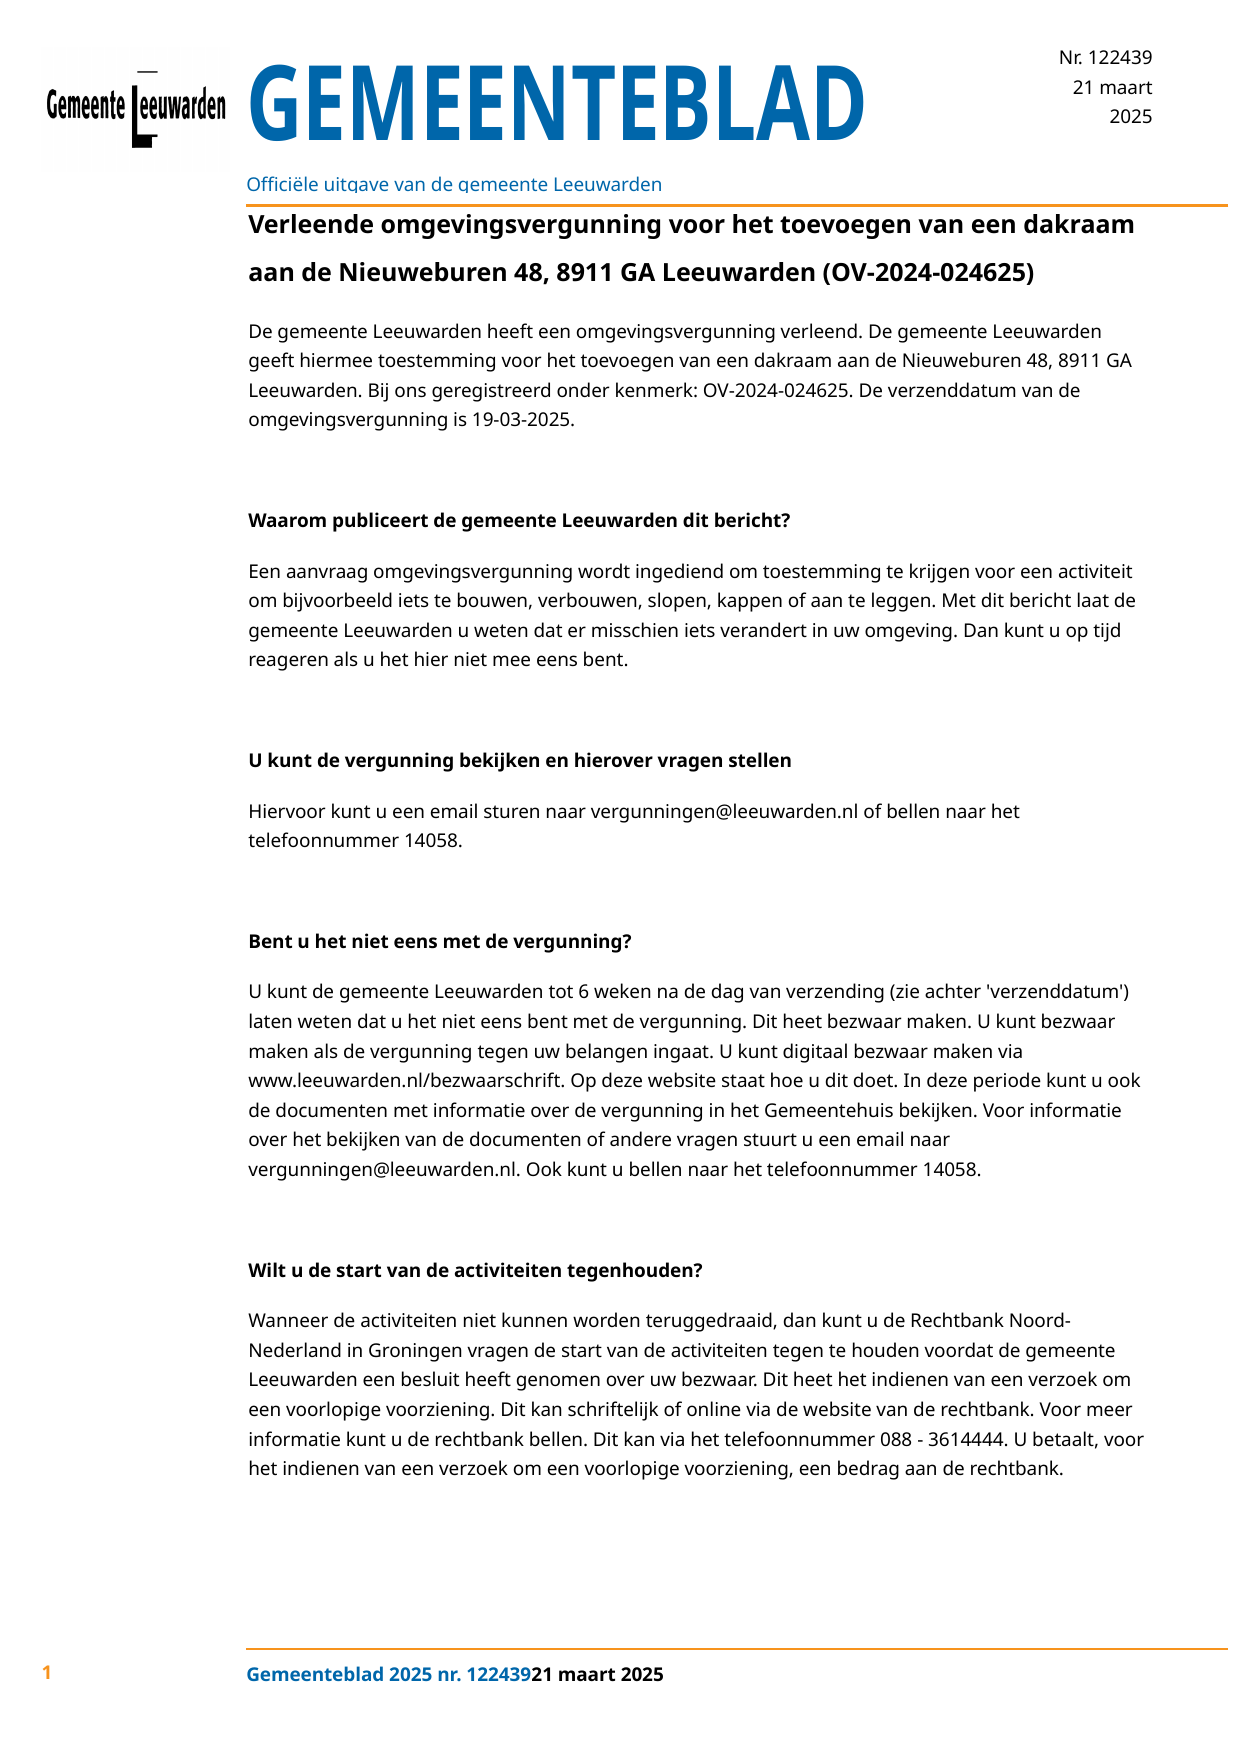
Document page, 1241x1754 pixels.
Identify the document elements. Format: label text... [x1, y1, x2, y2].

text U kunt de gemeente Leeuwarden tot 6 weken na de dag van verzending (zie achter 'verzenddatum') laten weten dat u het niet eens bent met de vergunning. Dit heet bezwaar maken. U kunt bezwaar maken als de vergunning tegen uw belangen ingaat. U kunt digitaal bezwaar maken via www.leeuwarden.nl/bezwaarschrift. Op deze website staat hoe u dit doet. In deze periode kunt u ook de documenten met informatie over de vergunning in het Gemeentehuis bekijken. Voor informatie over het bekijken van de documenten of andere vragen stuurt u een email naar vergunningen@leeuwarden.nl. Ook kunt u bellen naar het telefoonnummer 14058. [248, 979, 1152, 1182]
text De gemeente Leeuwarden heeft een omgevingsvergunning verleend. De gemeente Leeuwarden geeft hiermee toestemming voor het toevoegen van een dakraam aan de Nieuweburen 48, 8911 GA Leeuwarden. Bij ons geregistreerd onder kenmerk: OV-2024-024625. De verzenddatum van de omgevingsvergunning is 19-03-2025. [248, 318, 1152, 432]
text Verleende omgevingsvergunning voor het toevoegen van een dakraam aan de Nieuweburen 48, 8911 GA Leeuwarden (OV-2024-024625) [248, 207, 1152, 288]
text Bent u het niet eens met de vergunning? [248, 928, 1152, 954]
text Waarom publiceert de gemeente Leeuwarden dit bericht? [248, 507, 1152, 533]
text U kunt de vergunning bekijken en hierover vragen stellen [248, 747, 1152, 773]
picture [41, 47, 231, 172]
text Hiervoor kunt u een email sturen naar vergunningen@leeuwarden.nl of bellen naar het telefoonnummer 14058. [248, 798, 1152, 853]
text Een aanvraag omgevingsvergunning wordt ingediend om toestemming te krijgen voor een activiteit om bijvoorbeeld iets te bouwen, verbouwen, slopen, kappen of aan te leggen. Met dit bericht laat de gemeente Leeuwarden u weten dat er misschien iets verandert in uw omgeving. Dan kunt u op tijd reageren als u het hier niet mee eens bent. [248, 558, 1152, 672]
text Wanneer de activiteiten niet kunnen worden teruggedraaid, dan kunt u de Rechtbank Noord-Nederland in Groningen vragen de start van de activiteiten tegen te houden voordat de gemeente Leeuwarden een besluit heeft genomen over uw bezwaar. Dit heet het indienen van een verzoek om een voorlopige voorziening. Dit kan schriftelijk of online via de website van de rechtbank. Voor meer informatie kunt u de rechtbank bellen. Dit kan via het telefoonnummer 088 - 3614444. U betaalt, voor het indienen van een verzoek om een voorlopige voorziening, een bedrag aan de rechtbank. [248, 1307, 1152, 1481]
text Wilt u de start van de activiteiten tegenhouden? [248, 1257, 1152, 1283]
